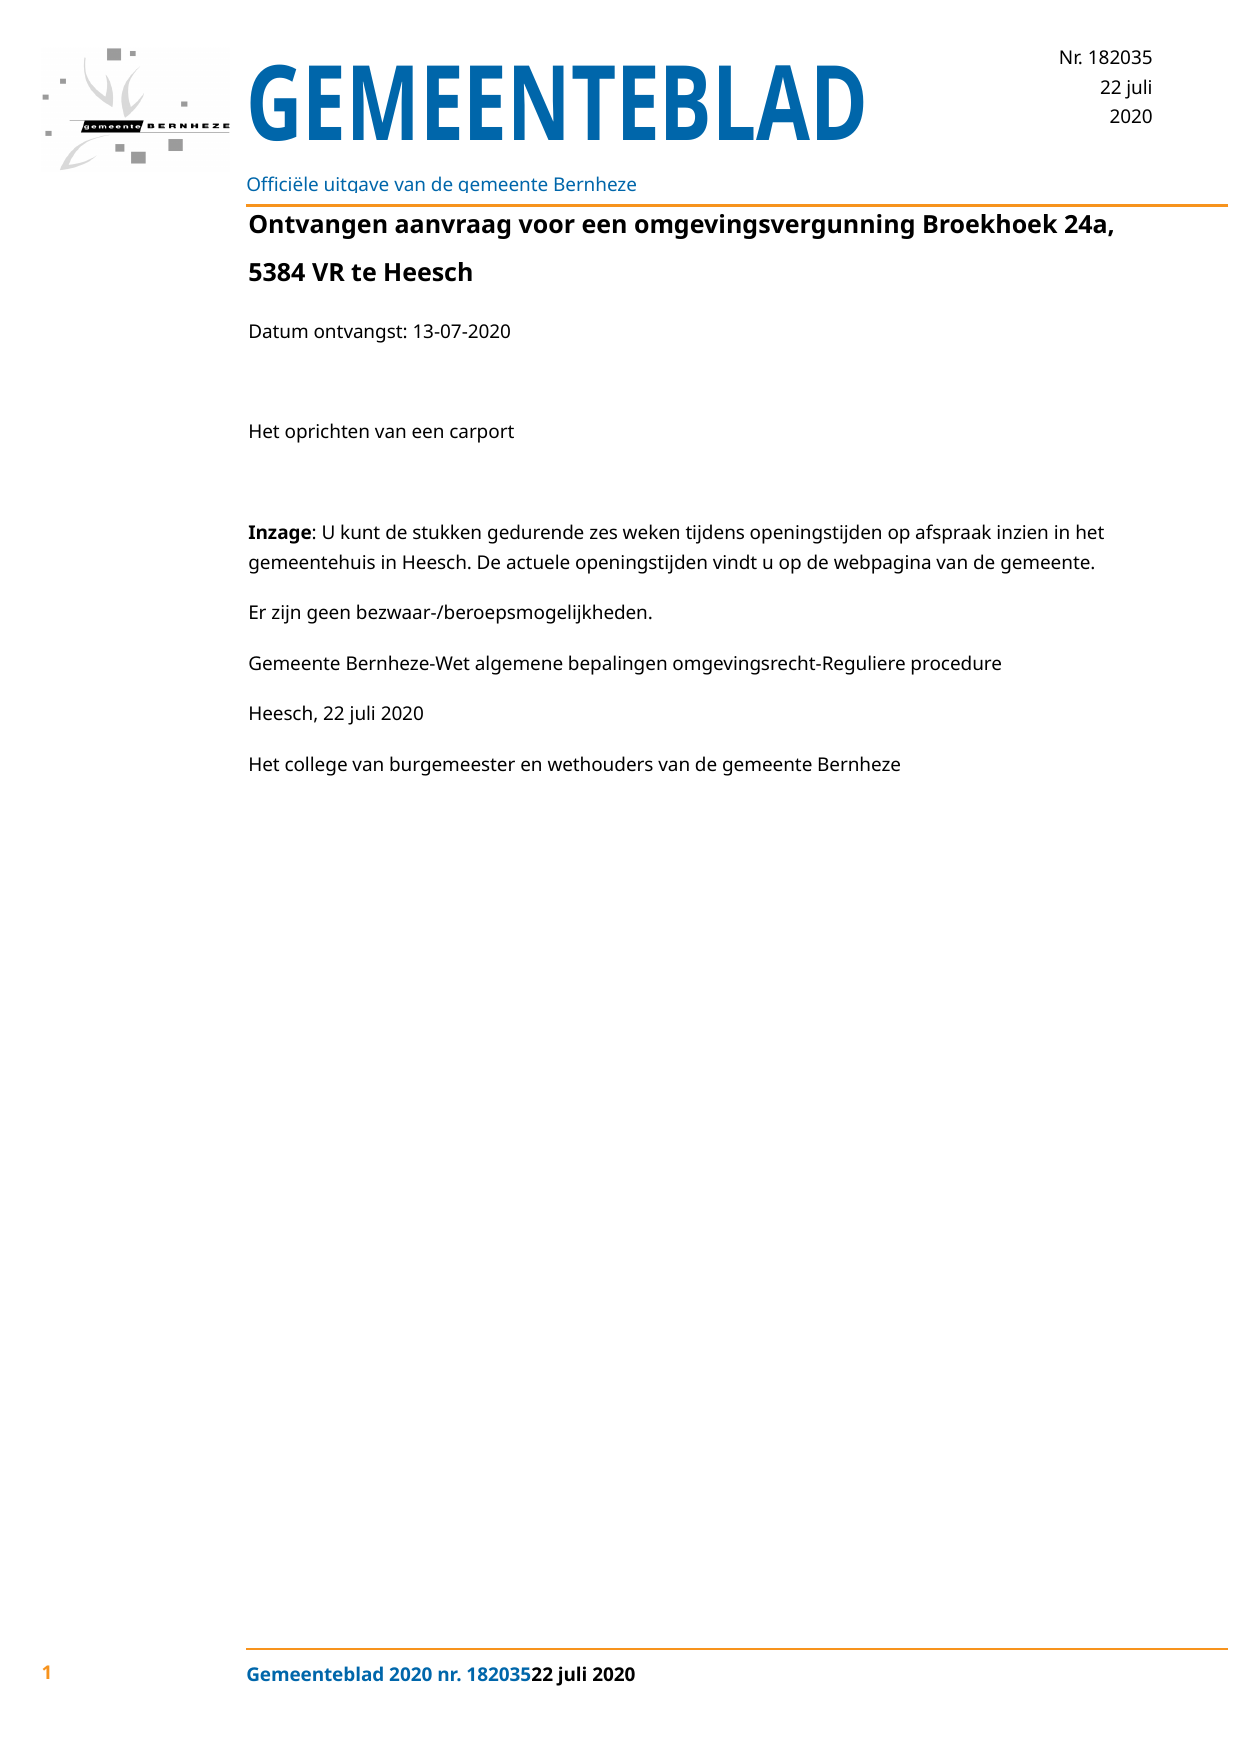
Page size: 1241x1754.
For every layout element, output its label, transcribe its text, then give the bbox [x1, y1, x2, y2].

text Het college van burgemeester en wethouders van de gemeente Bernheze [248, 751, 1152, 777]
text Er zijn geen bezwaar-/beroepsmogelijkheden. [248, 599, 1152, 625]
text Inzage: U kunt de stukken gedurende zes weken tijdens openingstijden op afspraak inzien in het gemeentehuis in Heesch. De actuele openingstijden vindt u op de webpagina van de gemeente. [248, 519, 1152, 575]
text Datum ontvangst: 13-07-2020 [248, 318, 1152, 344]
text Ontvangen aanvraag voor een omgevingsvergunning Broekhoek 24a, 5384 VR te Heesch [248, 207, 1152, 288]
picture [41, 47, 231, 172]
text Gemeente Bernheze-Wet algemene bepalingen omgevingsrecht-Reguliere procedure [248, 650, 1152, 676]
text Het oprichten van een carport [248, 419, 1152, 444]
text Heesch, 22 juli 2020 [248, 700, 1152, 726]
